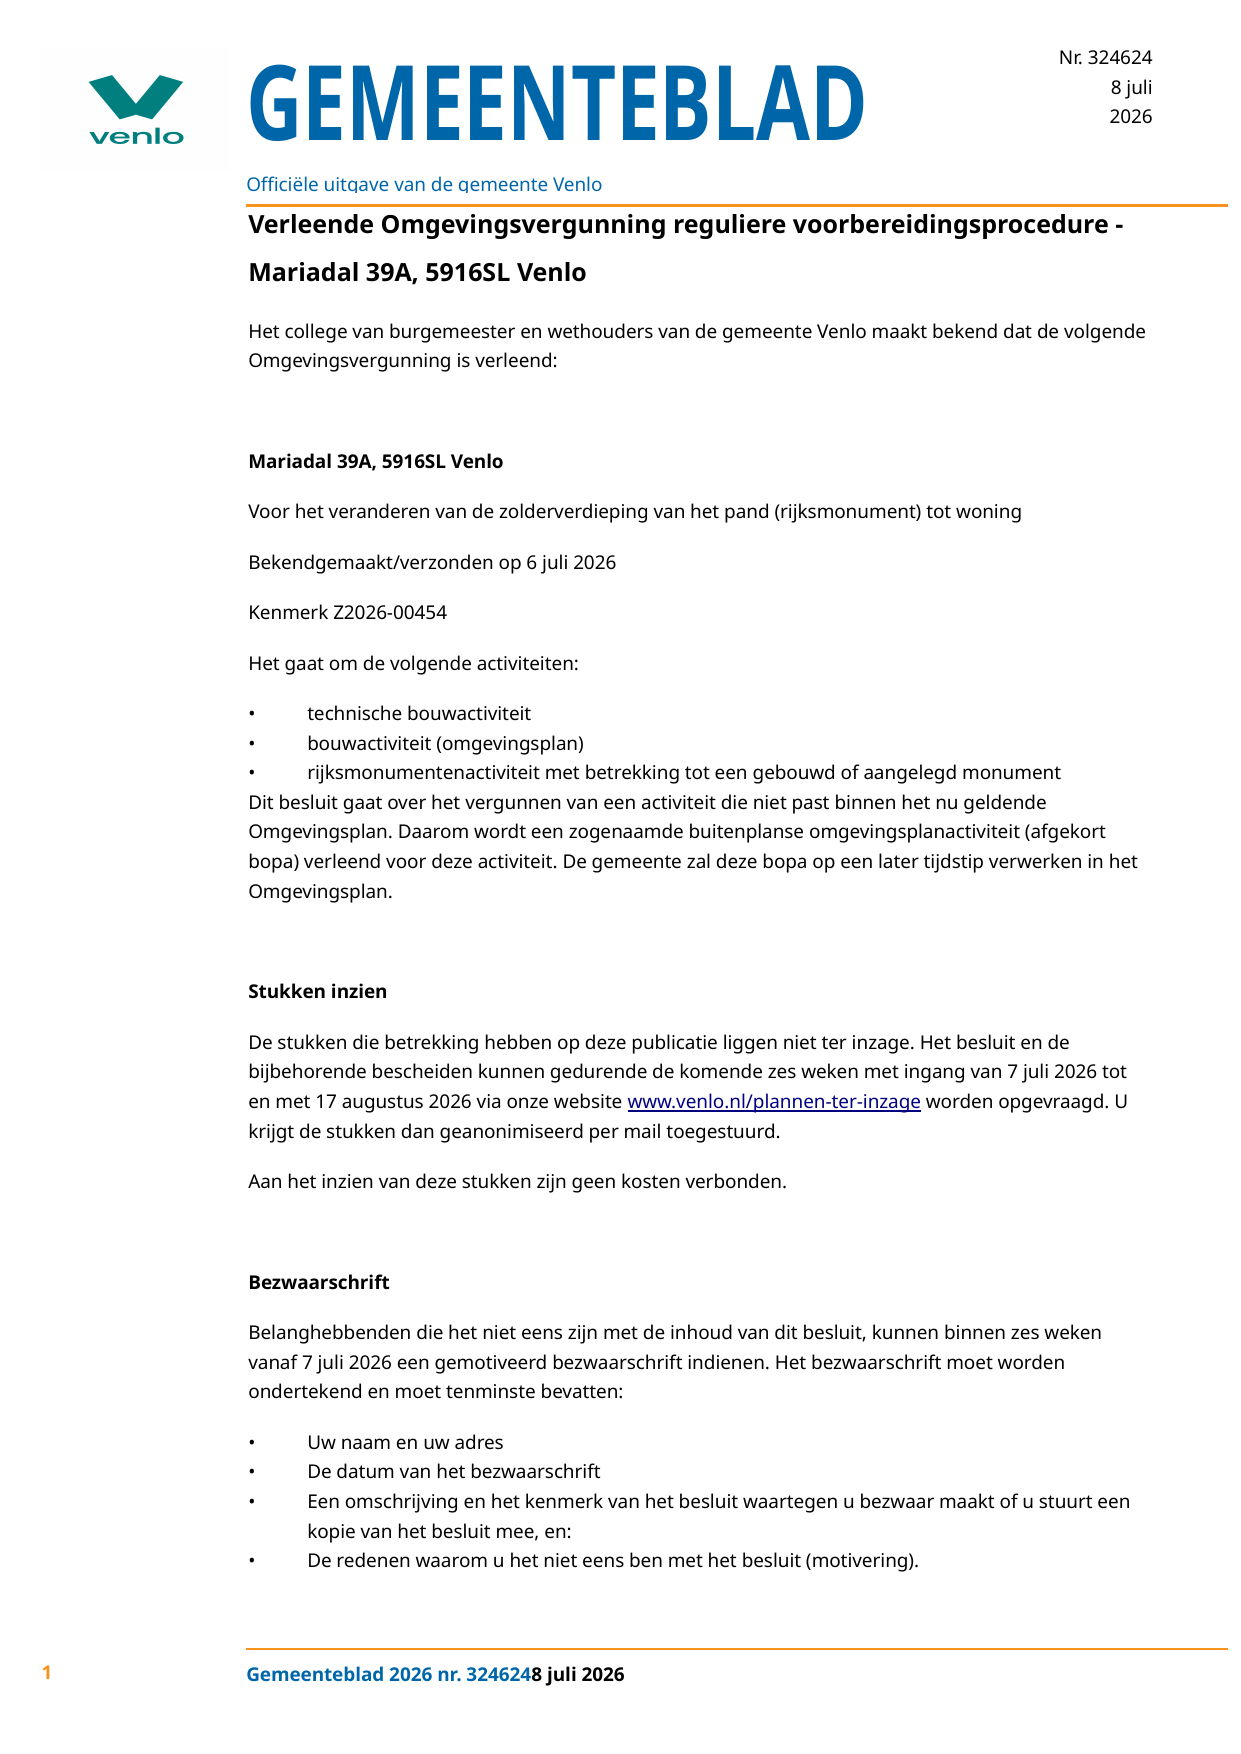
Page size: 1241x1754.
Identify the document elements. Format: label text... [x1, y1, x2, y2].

text Aan het inzien van deze stukken zijn geen kosten verbonden. [248, 1168, 1152, 1194]
text Mariadal 39A, 5916SL Venlo [248, 448, 1152, 474]
text Het gaat om de volgende activiteiten: [248, 650, 1152, 676]
text Belanghebbenden die het niet eens zijn met de inhoud van dit besluit, kunnen binnen zes weken vanaf 7 juli 2026 een gemotiveerd bezwaarschrift indienen. Het bezwaarschrift moet worden ondertekend en moet tenminste bevatten: [248, 1319, 1152, 1404]
text Voor het veranderen van de zolderverdieping van het pand (rijksmonument) tot woning [248, 499, 1152, 524]
list Een omschrijving en het kenmerk van het besluit waartegen u bezwaar maakt of u stuurt een kopie van het besluit mee, en: [248, 1488, 1152, 1544]
text Verleende Omgevingsvergunning reguliere voorbereidingsprocedure - Mariadal 39A, 5916SL Venlo [248, 207, 1152, 288]
list De datum van het bezwaarschrift [248, 1459, 1152, 1484]
list De redenen waarom u het niet eens ben met het besluit (motivering). [248, 1547, 1152, 1573]
text De stukken die betrekking hebben op deze publicatie liggen niet ter inzage. Het besluit en de bijbehorende bescheiden kunnen gedurende de komende zes weken met ingang van 7 juli 2026 tot en met 17 augustus 2026 via onze website www.venlo.nl/plannen-ter-inzage worden opgevraagd. U krijgt de stukken dan geanonimiseerd per mail toegestuurd. [248, 1029, 1152, 1144]
list technische bouwactiviteit [248, 700, 1152, 726]
text Het college van burgemeester en wethouders van de gemeente Venlo maakt bekend dat de volgende Omgevingsvergunning is verleend: [248, 318, 1152, 373]
text Bekendgemaakt/verzonden op 6 juli 2026 [248, 549, 1152, 575]
list rijksmonumentenactiviteit met betrekking tot een gebouwd of aangelegd monument [248, 759, 1152, 785]
text Dit besluit gaat over het vergunnen van een activiteit die niet past binnen het nu geldende Omgevingsplan. Daarom wordt een zogenaamde buitenplanse omgevingsplanactiviteit (afgekort bopa) verleend voor deze activiteit. De gemeente zal deze bopa op een later tijdstip verwerken in het Omgevingsplan. [248, 789, 1152, 904]
list Uw naam en uw adres [248, 1429, 1152, 1455]
text Kenmerk Z2026-00454 [248, 599, 1152, 625]
text Bezwaarschrift [248, 1269, 1152, 1295]
list bouwactiviteit (omgevingsplan) [248, 730, 1152, 756]
text Stukken inzien [248, 979, 1152, 1004]
picture [41, 47, 231, 172]
